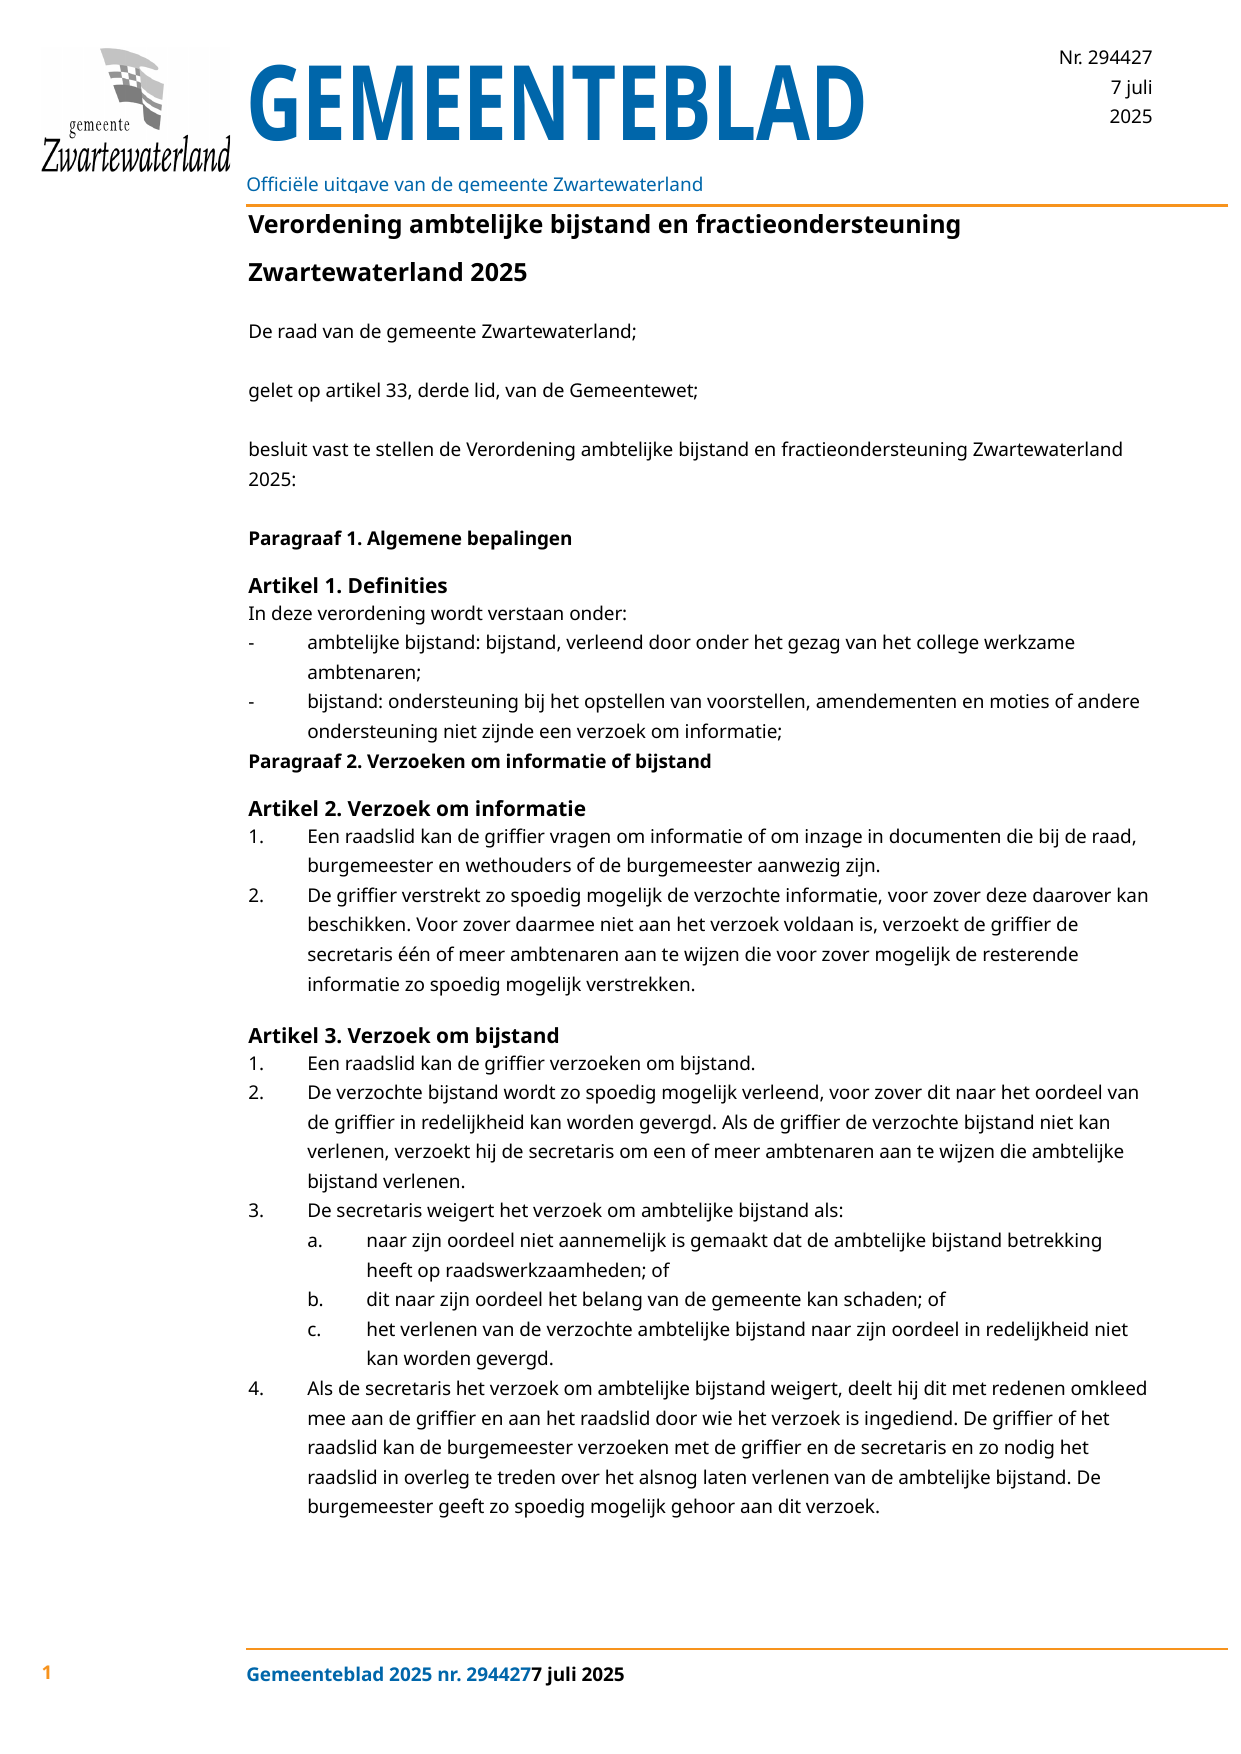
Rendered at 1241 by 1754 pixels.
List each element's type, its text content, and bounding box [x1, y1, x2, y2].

text De raad van de gemeente Zwartewaterland; [248, 318, 1152, 344]
list De verzochte bijstand wordt zo spoedig mogelijk verleend, voor zover dit naar het oordeel van de griffier in redelijkheid kan worden gevergd. Als de griffier de verzochte bijstand niet kan verlenen, verzoekt hij de secretaris om een of meer ambtenaren aan te wijzen die ambtelijke bijstand verlenen. [248, 1079, 1152, 1194]
text In deze verordening wordt verstaan onder: [248, 600, 1152, 626]
text Artikel 2. Verzoek om informatie [248, 794, 1152, 823]
list dit naar zijn oordeel het belang van de gemeente kan schaden; of [307, 1286, 1152, 1312]
list Een raadslid kan de griffier vragen om informatie of om inzage in documenten die bij de raad, burgemeester en wethouders of de burgemeester aanwezig zijn. [248, 823, 1152, 878]
list het verlenen van de verzochte ambtelijke bijstand naar zijn oordeel in redelijkheid niet kan worden gevergd. [307, 1316, 1152, 1371]
list ambtelijke bijstand: bijstand, verleend door onder het gezag van het college werkzame ambtenaren; [248, 629, 1152, 685]
list Een raadslid kan de griffier verzoeken om bijstand. [248, 1050, 1152, 1075]
list De griffier verstrekt zo spoedig mogelijk de verzochte informatie, voor zover deze daarover kan beschikken. Voor zover daarmee niet aan het verzoek voldaan is, verzoekt de griffier de secretaris één of meer ambtenaren aan te wijzen die voor zover mogelijk de resterende informatie zo spoedig mogelijk verstrekken. [248, 882, 1152, 997]
list bijstand: ondersteuning bij het opstellen van voorstellen, amendementen en moties of andere ondersteuning niet zijnde een verzoek om informatie; [248, 689, 1152, 744]
picture [41, 47, 231, 172]
text Artikel 3. Verzoek om bijstand [248, 1021, 1152, 1050]
text Artikel 1. Definities [248, 572, 1152, 600]
list De secretaris weigert het verzoek om ambtelijke bijstand als: [248, 1198, 1152, 1223]
list naar zijn oordeel niet aannemelijk is gemaakt dat de ambtelijke bijstand betrekking heeft op raadswerkzaamheden; of [307, 1227, 1152, 1282]
text besluit vast te stellen de Verordening ambtelijke bijstand en fractieondersteuning Zwartewaterland 2025: [248, 436, 1152, 492]
text Paragraaf 2. Verzoeken om informatie of bijstand [248, 748, 1152, 774]
text Verordening ambtelijke bijstand en fractieondersteuning Zwartewaterland 2025 [248, 207, 1152, 288]
text Paragraaf 1. Algemene bepalingen [248, 525, 1152, 551]
list Als de secretaris het verzoek om ambtelijke bijstand weigert, deelt hij dit met redenen omkleed mee aan de griffier en aan het raadslid door wie het verzoek is ingediend. De griffier of het raadslid kan de burgemeester verzoeken met de griffier en de secretaris en zo nodig het raadslid in overleg te treden over het alsnog laten verlenen van de ambtelijke bijstand. De burgemeester geeft zo spoedig mogelijk gehoor aan dit verzoek. [248, 1375, 1152, 1519]
text gelet op artikel 33, derde lid, van de Gemeentewet; [248, 377, 1152, 403]
